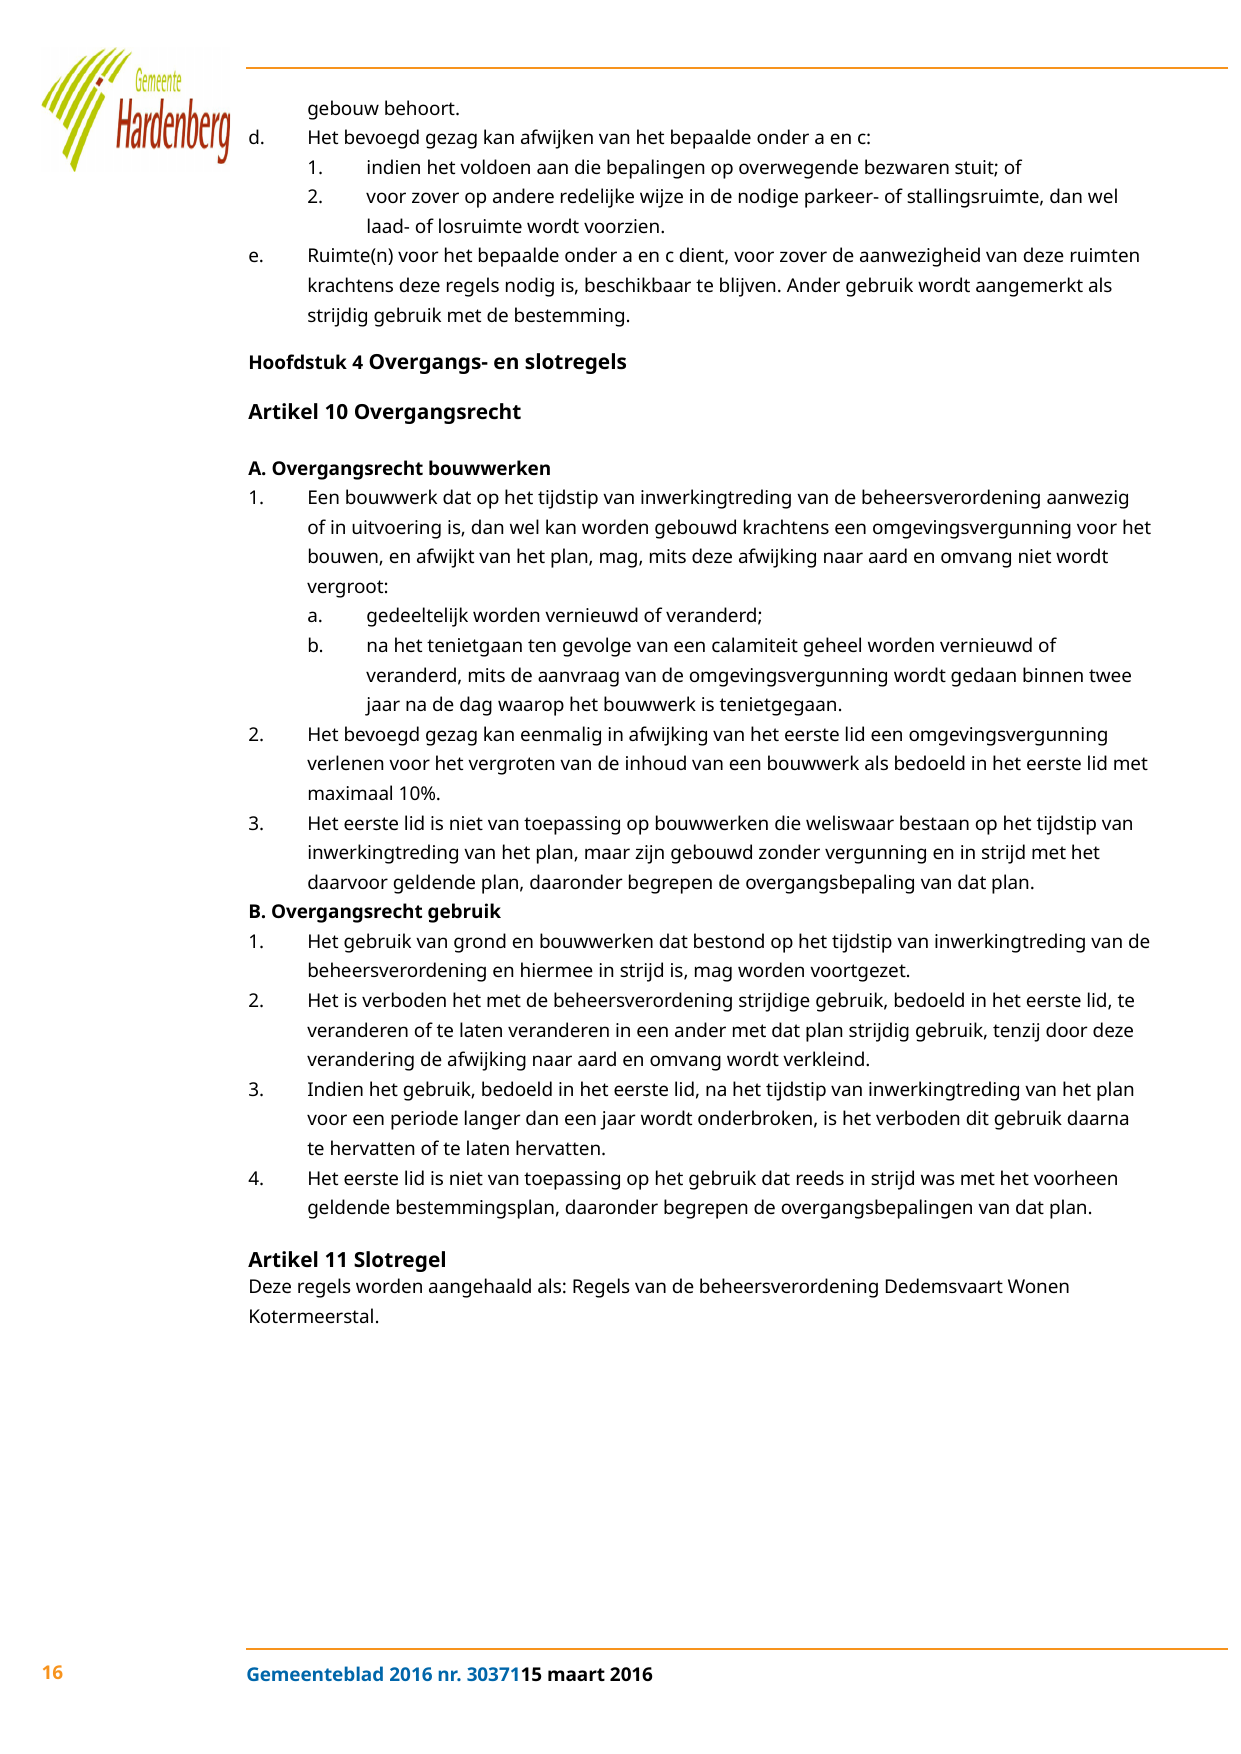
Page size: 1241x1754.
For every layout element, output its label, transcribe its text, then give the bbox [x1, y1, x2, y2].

text Hoofdstuk 4 Overgangs- en slotregels [248, 347, 1152, 376]
list gebouw behoort. [248, 95, 1152, 121]
text Artikel 11 Slotregel [248, 1245, 1152, 1273]
list Het gebruik van grond en bouwwerken dat bestond op het tijdstip van inwerkingtreding van de beheersverordening en hiermee in strijd is, mag worden voortgezet. [248, 928, 1152, 983]
list gedeeltelijk worden vernieuwd of veranderd; [307, 603, 1152, 628]
list na het tenietgaan ten gevolge van een calamiteit geheel worden vernieuwd of veranderd, mits de aanvraag van de omgevingsvergunning wordt gedaan binnen twee jaar na de dag waarop het bouwwerk is tenietgegaan. [307, 632, 1152, 717]
list Het bevoegd gezag kan afwijken van het bepaalde onder a en c: [248, 124, 1152, 150]
text Deze regels worden aangehaald als: Regels van de beheersverordening Dedemsvaart Wonen Kotermeerstal. [248, 1273, 1152, 1328]
list Het eerste lid is niet van toepassing op bouwwerken die weliswaar bestaan op het tijdstip van inwerkingtreding van het plan, maar zijn gebouwd zonder vergunning en in strijd met het daarvoor geldende plan, daaronder begrepen de overgangsbepaling van dat plan. [248, 810, 1152, 895]
picture [41, 47, 231, 172]
list Het bevoegd gezag kan eenmalig in afwijking van het eerste lid een omgevingsvergunning verlenen voor het vergroten van de inhoud van een bouwwerk als bedoeld in het eerste lid met maximaal 10%. [248, 721, 1152, 806]
list Ruimte(n) voor het bepaalde onder a en c dient, voor zover de aanwezigheid van deze ruimten krachtens deze regels nodig is, beschikbaar te blijven. Ander gebruik wordt aangemerkt als strijdig gebruik met de bestemming. [248, 243, 1152, 328]
text B. Overgangsrecht gebruik [248, 898, 1152, 924]
list Het eerste lid is niet van toepassing op het gebruik dat reeds in strijd was met het voorheen geldende bestemmingsplan, daaronder begrepen de overgangsbepalingen van dat plan. [248, 1165, 1152, 1220]
list Indien het gebruik, bedoeld in het eerste lid, na het tijdstip van inwerkingtreding van het plan voor een periode langer dan een jaar wordt onderbroken, is het verboden dit gebruik daarna te hervatten of te laten hervatten. [248, 1076, 1152, 1161]
text A. Overgangsrecht bouwwerken [248, 455, 1152, 481]
text Artikel 10 Overgangsrecht [248, 397, 1152, 425]
list indien het voldoen aan die bepalingen op overwegende bezwaren stuit; of [307, 154, 1152, 180]
list Het is verboden het met de beheersverordening strijdige gebruik, bedoeld in het eerste lid, te veranderen of te laten veranderen in een ander met dat plan strijdig gebruik, tenzij door deze verandering de afwijking naar aard en omvang wordt verkleind. [248, 987, 1152, 1072]
list voor zover op andere redelijke wijze in de nodige parkeer- of stallingsruimte, dan wel laad- of losruimte wordt voorzien. [307, 183, 1152, 239]
list Een bouwwerk dat op het tijdstip van inwerkingtreding van de beheersverordening aanwezig of in uitvoering is, dan wel kan worden gebouwd krachtens een omgevingsvergunning voor het bouwen, en afwijkt van het plan, mag, mits deze afwijking naar aard en omvang niet wordt vergroot: [248, 484, 1152, 599]
